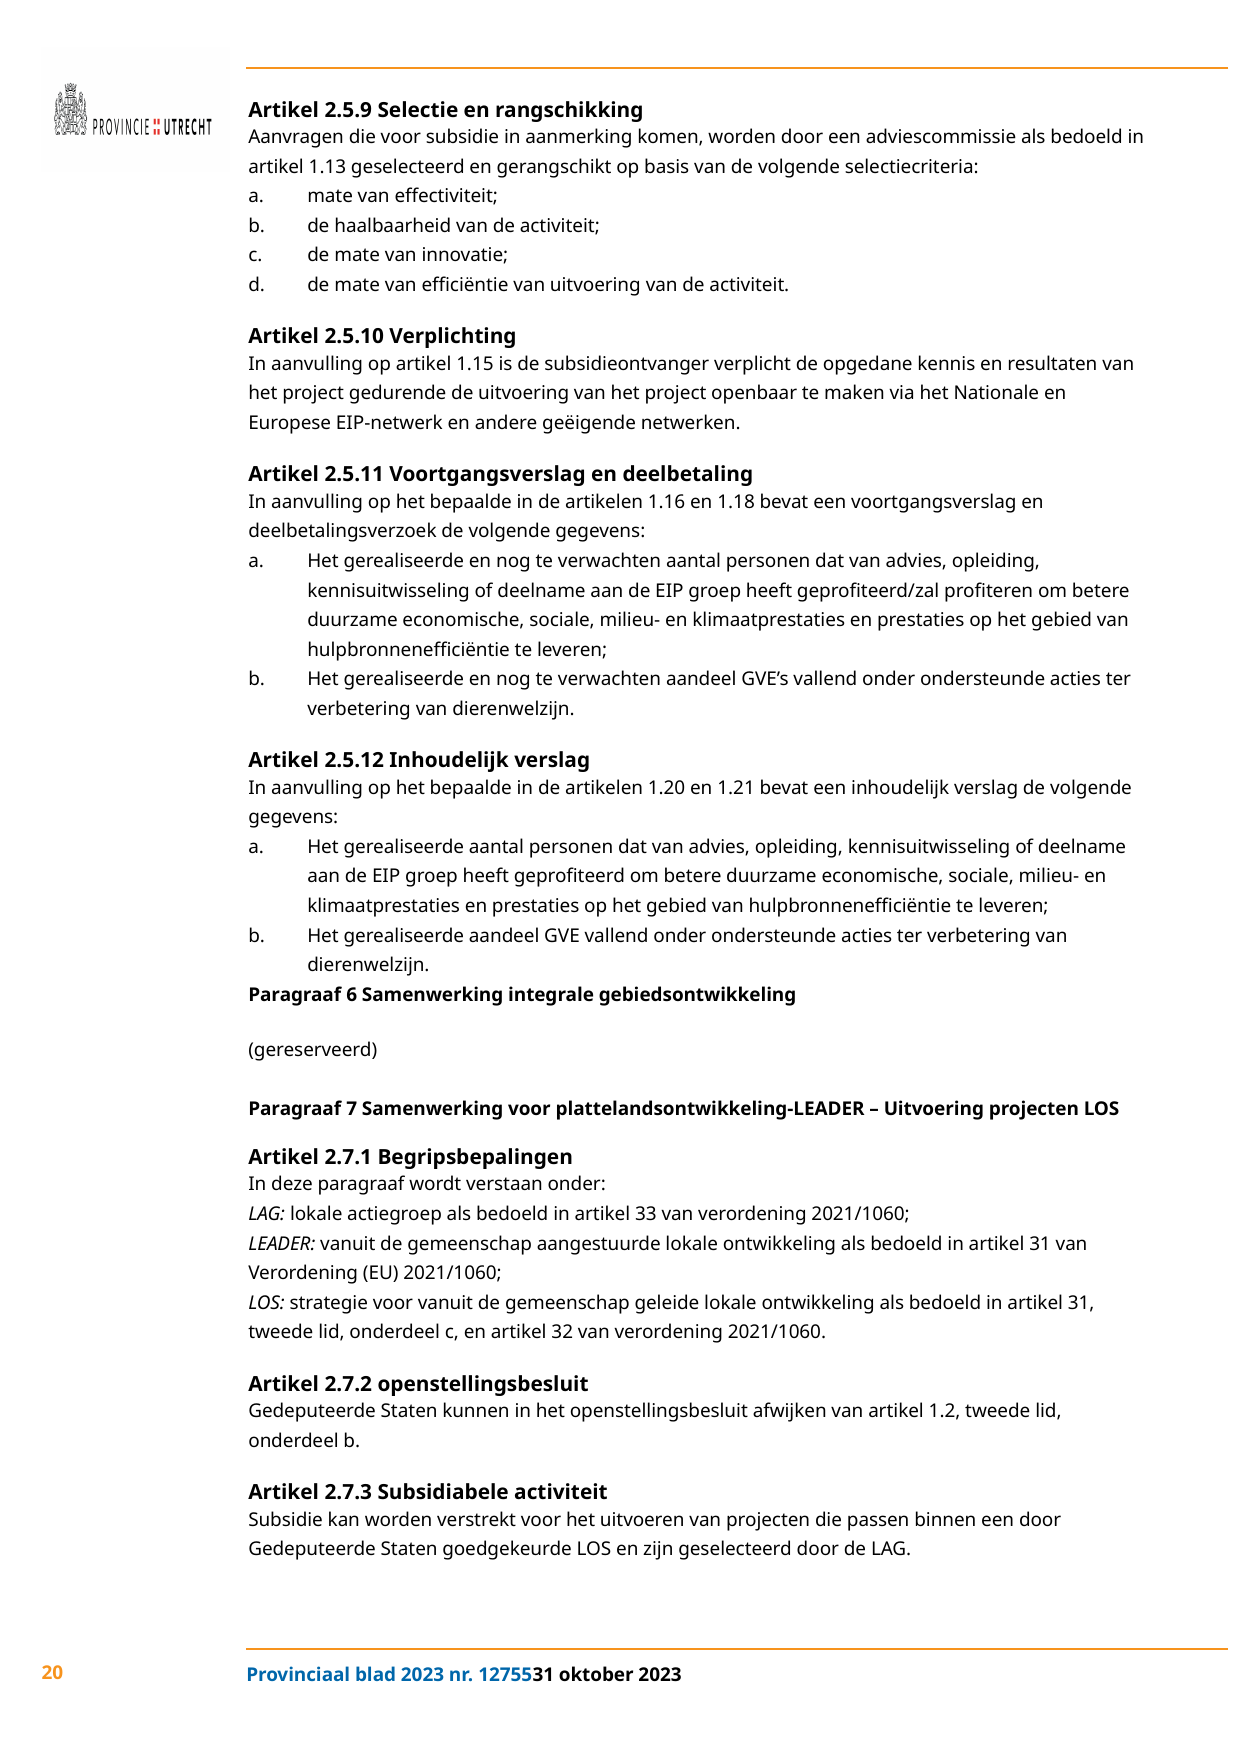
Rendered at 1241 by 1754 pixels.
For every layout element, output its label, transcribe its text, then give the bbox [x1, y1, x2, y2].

text Artikel 2.5.11 Voortgangsverslag en deelbetaling [248, 459, 1152, 488]
text Artikel 2.5.10 Verplichting [248, 322, 1152, 350]
text Artikel 2.7.2 openstellingsbesluit [248, 1369, 1152, 1397]
text Gedeputeerde Staten kunnen in het openstellingsbesluit afwijken van artikel 1.2, tweede lid, onderdeel b. [248, 1397, 1152, 1453]
text Artikel 2.7.1 Begripsbepalingen [248, 1142, 1152, 1171]
text Artikel 2.7.3 Subsidiabele activiteit [248, 1477, 1152, 1506]
text Artikel 2.5.9 Selectie en rangschikking [248, 95, 1152, 123]
text LEADER: vanuit de gemeenschap aangestuurde lokale ontwikkeling als bedoeld in artikel 31 van Verordening (EU) 2021/1060; [248, 1230, 1152, 1285]
text In aanvulling op het bepaalde in de artikelen 1.20 en 1.21 bevat een inhoudelijk verslag de volgende gegevens: [248, 774, 1152, 829]
list Het gerealiseerde aantal personen dat van advies, opleiding, kennisuitwisseling of deelname aan de EIP groep heeft geprofiteerd om betere duurzame economische, sociale, milieu- en klimaatprestaties en prestaties op het gebied van hulpbronnenefficiëntie te leveren; [248, 833, 1152, 918]
text Aanvragen die voor subsidie in aanmerking komen, worden door een adviescommissie als bedoeld in artikel 1.13 geselecteerd en gerangschikt op basis van de volgende selectiecriteria: [248, 123, 1152, 178]
text In aanvulling op artikel 1.15 is de subsidieontvanger verplicht de opgedane kennis en resultaten van het project gedurende de uitvoering van het project openbaar te maken via het Nationale en Europese EIP-netwerk en andere geëigende netwerken. [248, 350, 1152, 435]
text In deze paragraaf wordt verstaan onder: [248, 1171, 1152, 1196]
text LOS: strategie voor vanuit de gemeenschap geleide lokale ontwikkeling als bedoeld in artikel 31, tweede lid, onderdeel c, en artikel 32 van verordening 2021/1060. [248, 1289, 1152, 1344]
text LAG: lokale actiegroep als bedoeld in artikel 33 van verordening 2021/1060; [248, 1200, 1152, 1226]
text (gereserveerd) [248, 1036, 1152, 1062]
list Het gerealiseerde en nog te verwachten aantal personen dat van advies, opleiding, kennisuitwisseling of deelname aan de EIP groep heeft geprofiteerd/zal profiteren om betere duurzame economische, sociale, milieu- en klimaatprestaties en prestaties op het gebied van hulpbronnenefficiëntie te leveren; [248, 547, 1152, 662]
text Artikel 2.5.12 Inhoudelijk verslag [248, 746, 1152, 774]
list Het gerealiseerde aandeel GVE vallend onder ondersteunde acties ter verbetering van dierenwelzijn. [248, 922, 1152, 977]
picture [41, 47, 231, 172]
list de haalbaarheid van de activiteit; [248, 212, 1152, 238]
list Het gerealiseerde en nog te verwachten aandeel GVE’s vallend onder ondersteunde acties ter verbetering van dierenwelzijn. [248, 666, 1152, 721]
text Paragraaf 6 Samenwerking integrale gebiedsontwikkeling [248, 981, 1152, 1007]
list mate van effectiviteit; [248, 182, 1152, 208]
list de mate van innovatie; [248, 242, 1152, 267]
list de mate van efficiëntie van uitvoering van de activiteit. [248, 271, 1152, 297]
text Paragraaf 7 Samenwerking voor plattelandsontwikkeling-LEADER – Uitvoering projecten LOS [248, 1096, 1152, 1121]
text Subsidie kan worden verstrekt voor het uitvoeren van projecten die passen binnen een door Gedeputeerde Staten goedgekeurde LOS en zijn geselecteerd door de LAG. [248, 1506, 1152, 1561]
text In aanvulling op het bepaalde in de artikelen 1.16 en 1.18 bevat een voortgangsverslag en deelbetalingsverzoek de volgende gegevens: [248, 488, 1152, 543]
